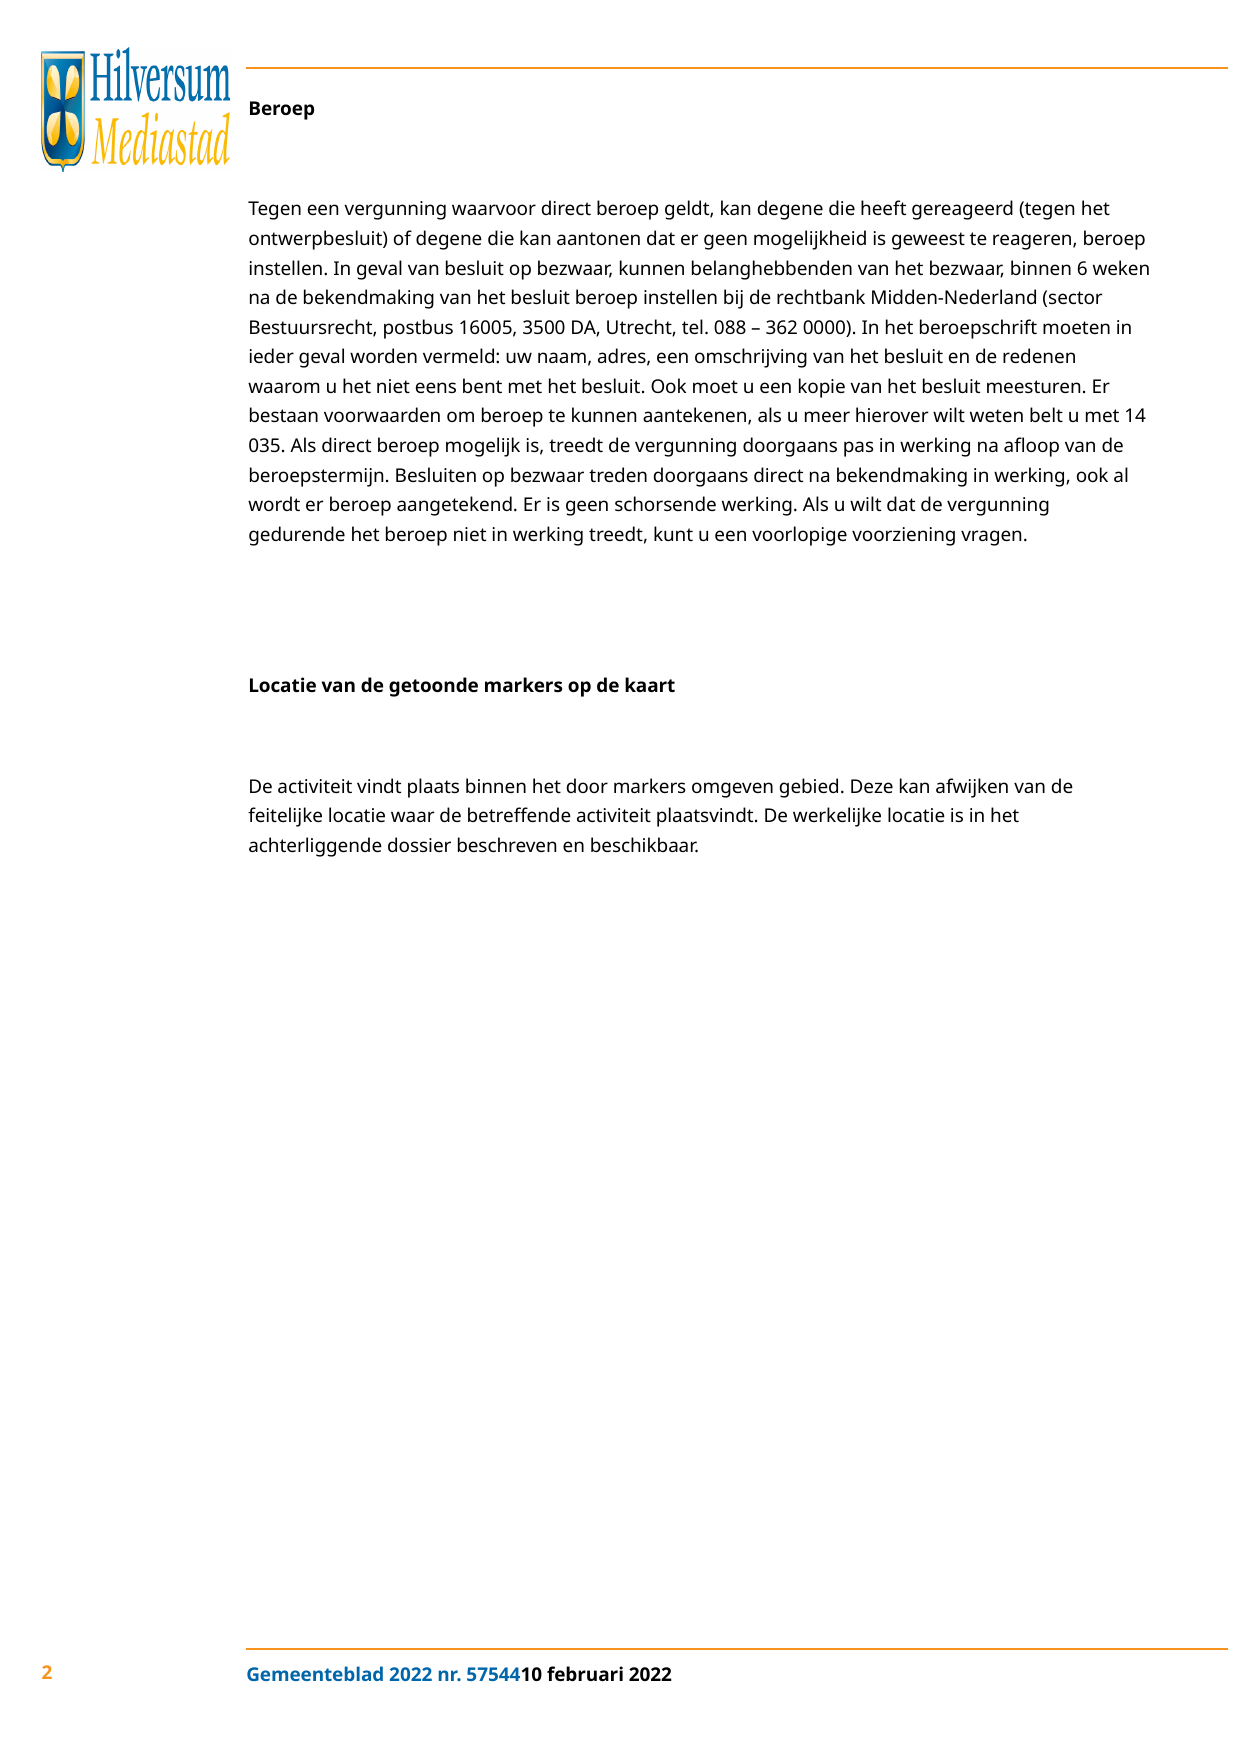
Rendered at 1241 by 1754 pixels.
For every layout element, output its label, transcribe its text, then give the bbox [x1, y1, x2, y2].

text Beroep [248, 95, 1152, 121]
picture [41, 47, 231, 172]
text Tegen een vergunning waarvoor direct beroep geldt, kan degene die heeft gereageerd (tegen het ontwerpbesluit) of degene die kan aantonen dat er geen mogelijkheid is geweest te reageren, beroep instellen. In geval van besluit op bezwaar, kunnen belanghebbenden van het bezwaar, binnen 6 weken na de bekendmaking van het besluit beroep instellen bij de rechtbank Midden-Nederland (sector Bestuursrecht, postbus 16005, 3500 DA, Utrecht, tel. 088 – 362 0000). In het beroepschrift moeten in ieder geval worden vermeld: uw naam, adres, een omschrijving van het besluit en de redenen waarom u het niet eens bent met het besluit. Ook moet u een kopie van het besluit meesturen. Er bestaan voorwaarden om beroep te kunnen aantekenen, als u meer hierover wilt weten belt u met 14 035. Als direct beroep mogelijk is, treedt de vergunning doorgaans pas in werking na afloop van de beroepstermijn. Besluiten op bezwaar treden doorgaans direct na bekendmaking in werking, ook al wordt er beroep aangetekend. Er is geen schorsende werking. Als u wilt dat de vergunning gedurende het beroep niet in werking treedt, kunt u een voorlopige voorziening vragen. [248, 196, 1152, 547]
text Locatie van de getoonde markers op de kaart [248, 672, 1152, 698]
text De activiteit vindt plaats binnen het door markers omgeven gebied. Deze kan afwijken van de feitelijke locatie waar de betreffende activiteit plaatsvindt. De werkelijke locatie is in het achterliggende dossier beschreven en beschikbaar. [248, 773, 1152, 858]
